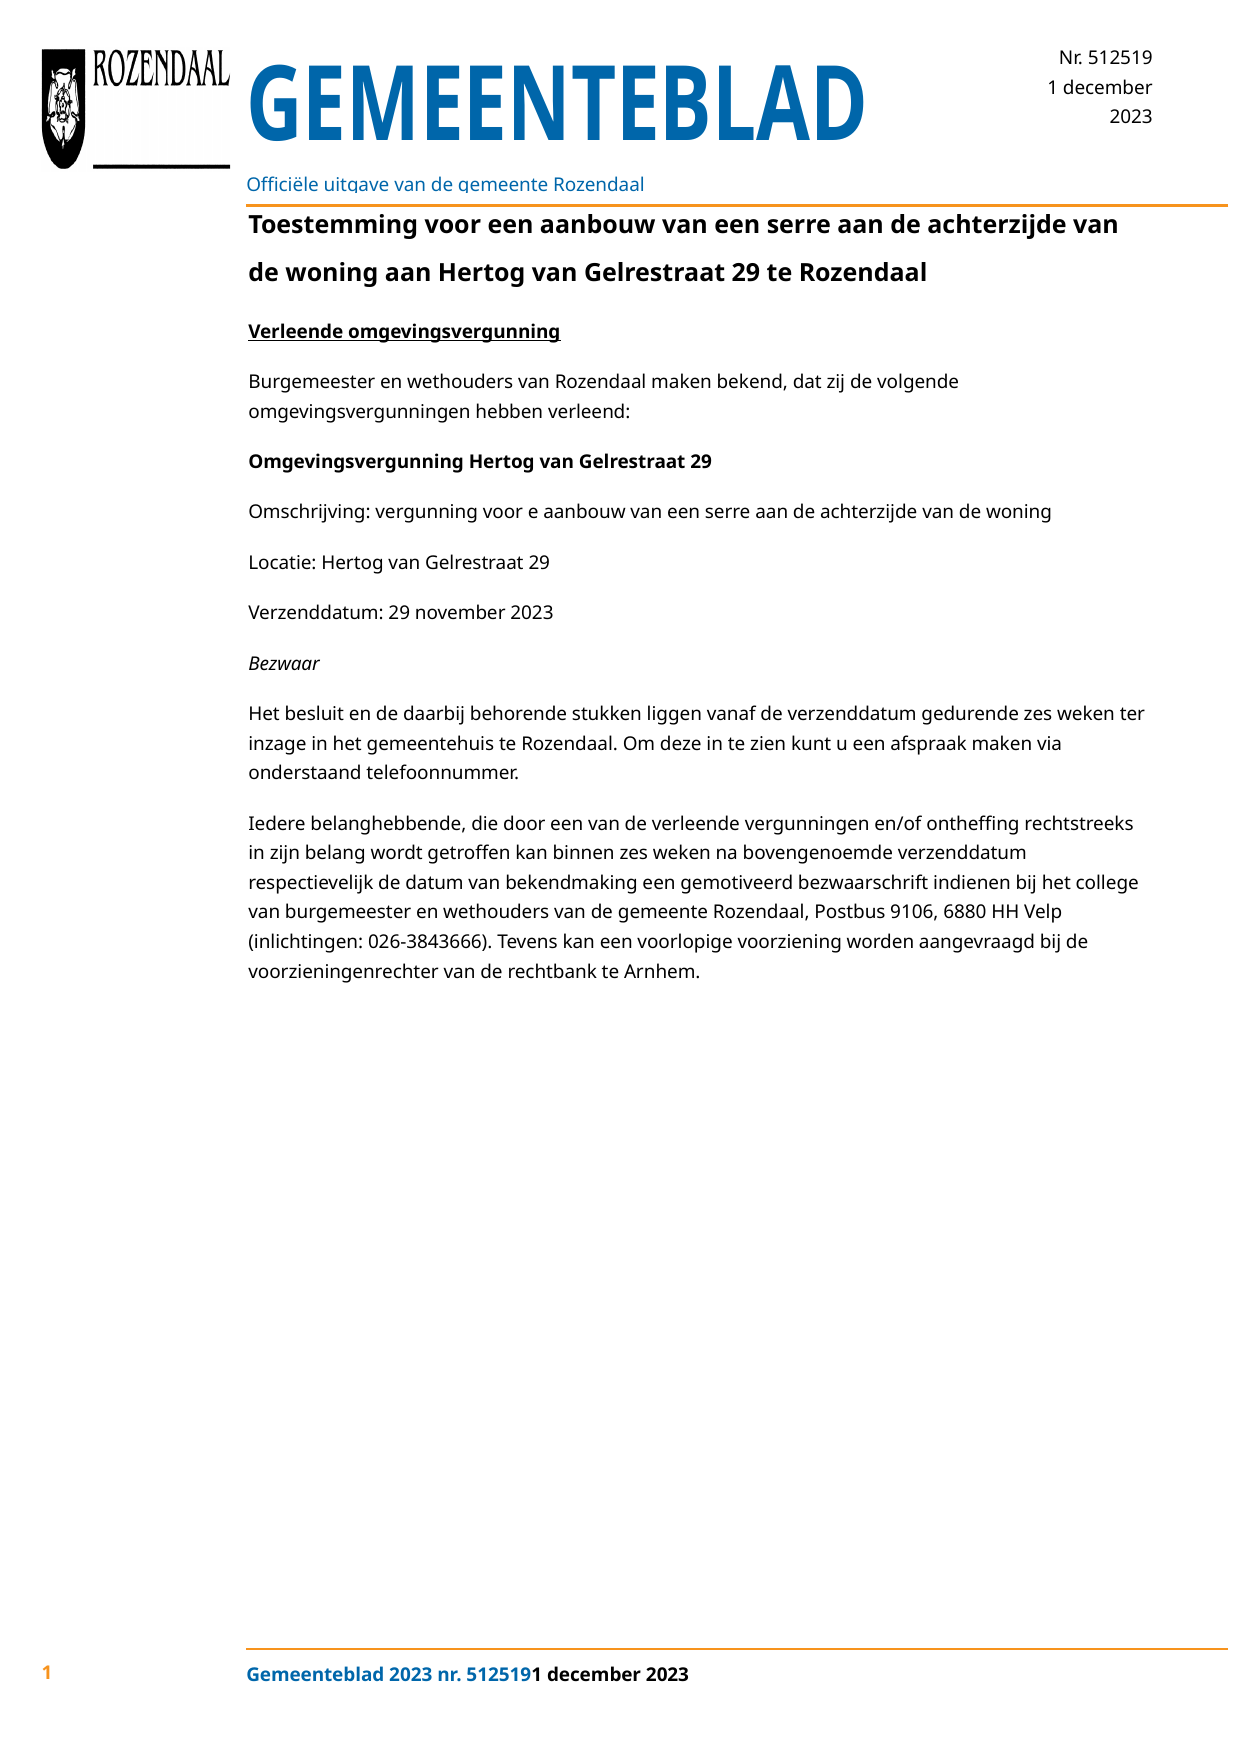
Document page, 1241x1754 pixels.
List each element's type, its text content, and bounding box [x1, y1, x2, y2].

text Verzenddatum: 29 november 2023 [248, 599, 1152, 625]
text Het besluit en de daarbij behorende stukken liggen vanaf de verzenddatum gedurende zes weken ter inzage in het gemeentehuis te Rozendaal. Om deze in te zien kunt u een afspraak maken via onderstaand telefoonnummer. [248, 700, 1152, 785]
text Iedere belanghebbende, die door een van de verleende vergunningen en/of ontheffing rechtstreeks in zijn belang wordt getroffen kan binnen zes weken na bovengenoemde verzenddatum respectievelijk de datum van bekendmaking een gemotiveerd bezwaarschrift indienen bij het college van burgemeester en wethouders van de gemeente Rozendaal, Postbus 9106, 6880 HH Velp (inlichtingen: 026-3843666). Tevens kan een voorlopige voorziening worden aangevraagd bij de voorzieningenrechter van de rechtbank te Arnhem. [248, 810, 1152, 984]
text Locatie: Hertog van Gelrestraat 29 [248, 549, 1152, 575]
text Omgevingsvergunning Hertog van Gelrestraat 29 [248, 448, 1152, 474]
text Bezwaar [248, 650, 1152, 676]
text Toestemming voor een aanbouw van een serre aan de achterzijde van de woning aan Hertog van Gelrestraat 29 te Rozendaal [248, 207, 1152, 288]
text Verleende omgevingsvergunning [248, 318, 1152, 344]
text Omschrijving: vergunning voor e aanbouw van een serre aan de achterzijde van de woning [248, 499, 1152, 524]
picture [41, 47, 231, 172]
text Burgemeester en wethouders van Rozendaal maken bekend, dat zij de volgende omgevingsvergunningen hebben verleend: [248, 368, 1152, 424]
